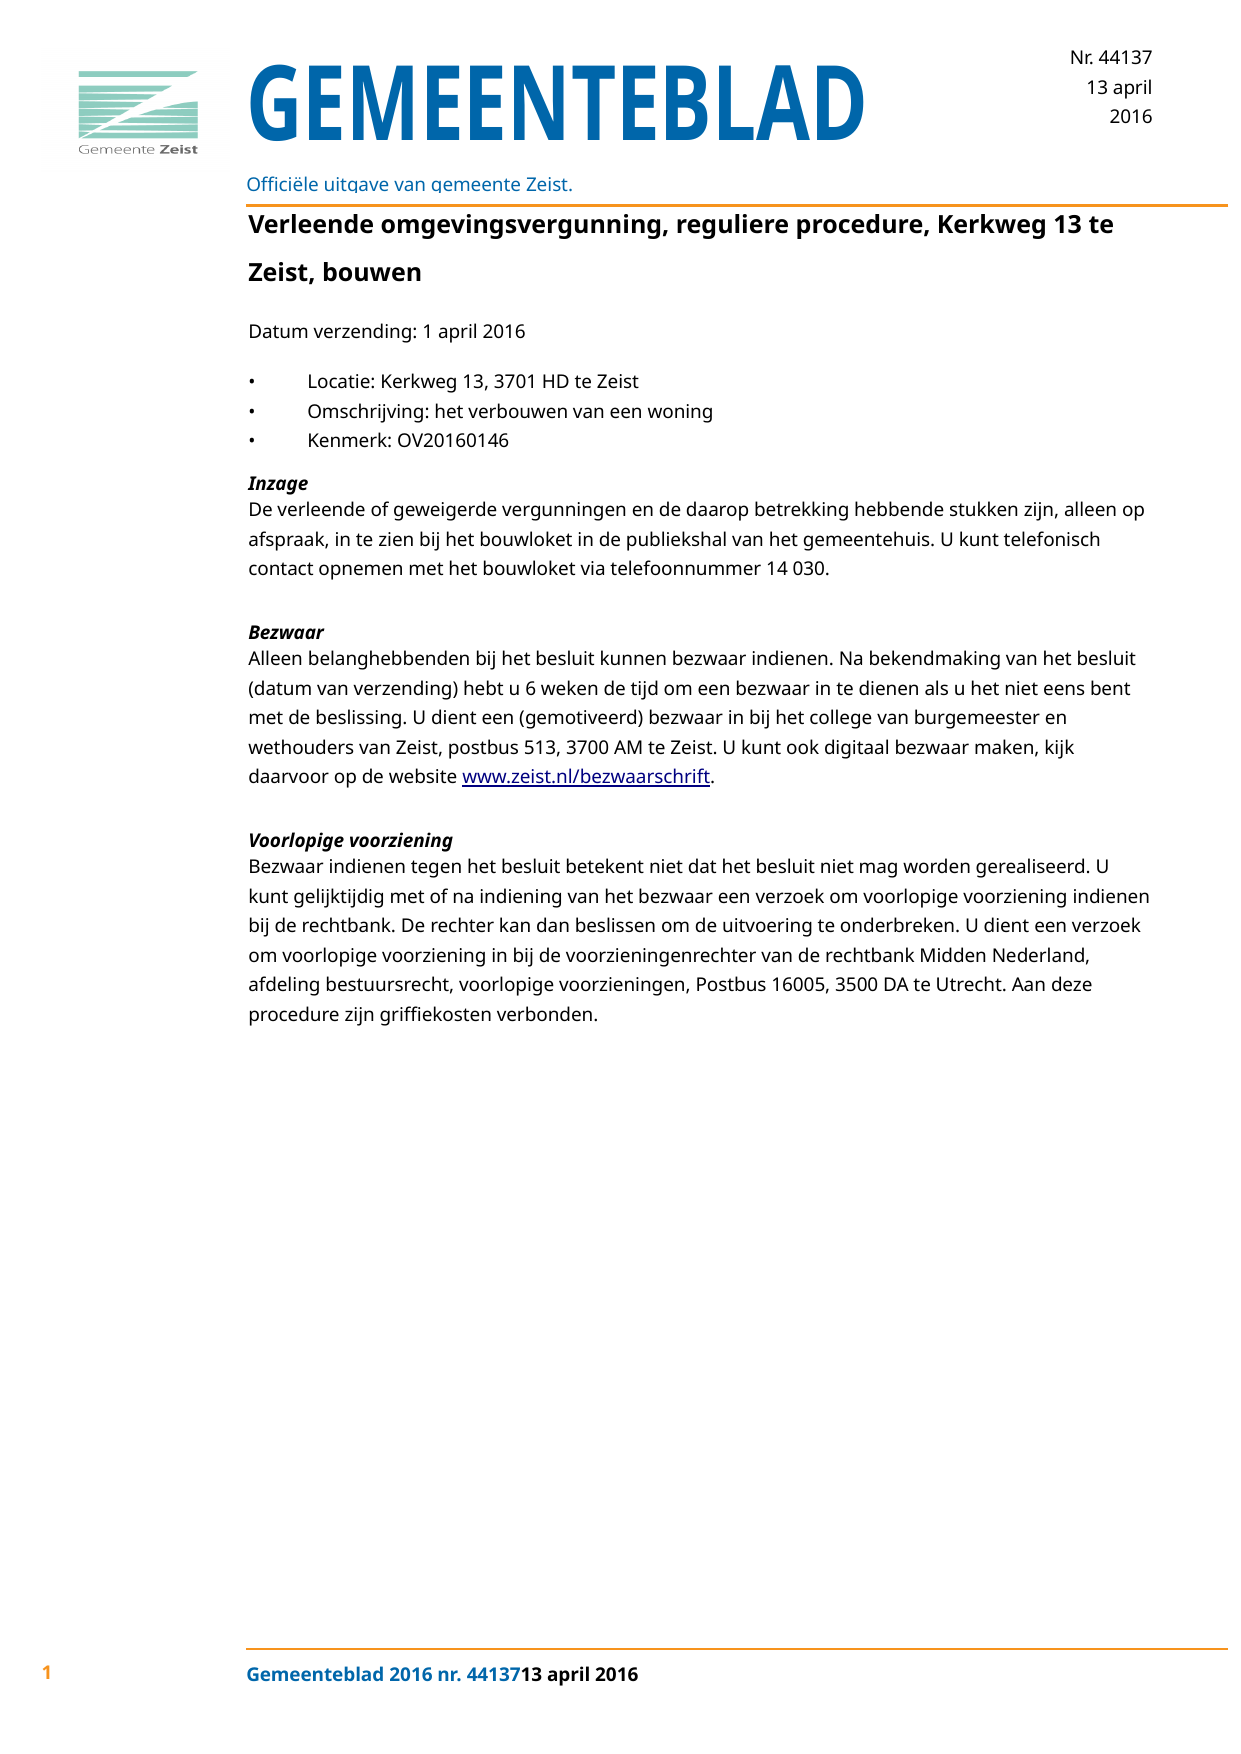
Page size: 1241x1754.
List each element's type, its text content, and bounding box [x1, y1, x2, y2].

list Locatie: Kerkweg 13, 3701 HD te Zeist [248, 368, 1152, 394]
text Voorlopige voorziening [248, 827, 1152, 853]
text Verleende omgevingsvergunning, reguliere procedure, Kerkweg 13 te Zeist, bouwen [248, 207, 1152, 288]
list Omschrijving: het verbouwen van een woning [248, 398, 1152, 424]
picture [41, 47, 231, 172]
text Datum verzending: 1 april 2016 [248, 318, 1152, 344]
text Bezwaar indienen tegen het besluit betekent niet dat het besluit niet mag worden gerealiseerd. U kunt gelijktijdig met of na indiening van het bezwaar een verzoek om voorlopige voorziening indienen bij de rechtbank. De rechter kan dan beslissen om de uitvoering te onderbreken. U dient een verzoek om voorlopige voorziening in bij de voorzieningenrechter van de rechtbank Midden Nederland, afdeling bestuursrecht, voorlopige voorzieningen, Postbus 16005, 3500 DA te Utrecht. Aan deze procedure zijn griffiekosten verbonden. [248, 853, 1152, 1027]
text Alleen belanghebbenden bij het besluit kunnen bezwaar indienen. Na bekendmaking van het besluit (datum van verzending) hebt u 6 weken de tijd om een bezwaar in te dienen als u het niet eens bent met de beslissing. U dient een (gemotiveerd) bezwaar in bij het college van burgemeester en wethouders van Zeist, postbus 513, 3700 AM te Zeist. U kunt ook digitaal bezwaar maken, kijk daarvoor op de website www.zeist.nl/bezwaarschrift. [248, 645, 1152, 789]
text De verleende of geweigerde vergunningen en de daarop betrekking hebbende stukken zijn, alleen op afspraak, in te zien bij het bouwloket in de publiekshal van het gemeentehuis. U kunt telefonisch contact opnemen met het bouwloket via telefoonnummer 14 030. [248, 496, 1152, 581]
text Inzage [248, 471, 1152, 496]
text Bezwaar [248, 619, 1152, 645]
list Kenmerk: OV20160146 [248, 427, 1152, 453]
